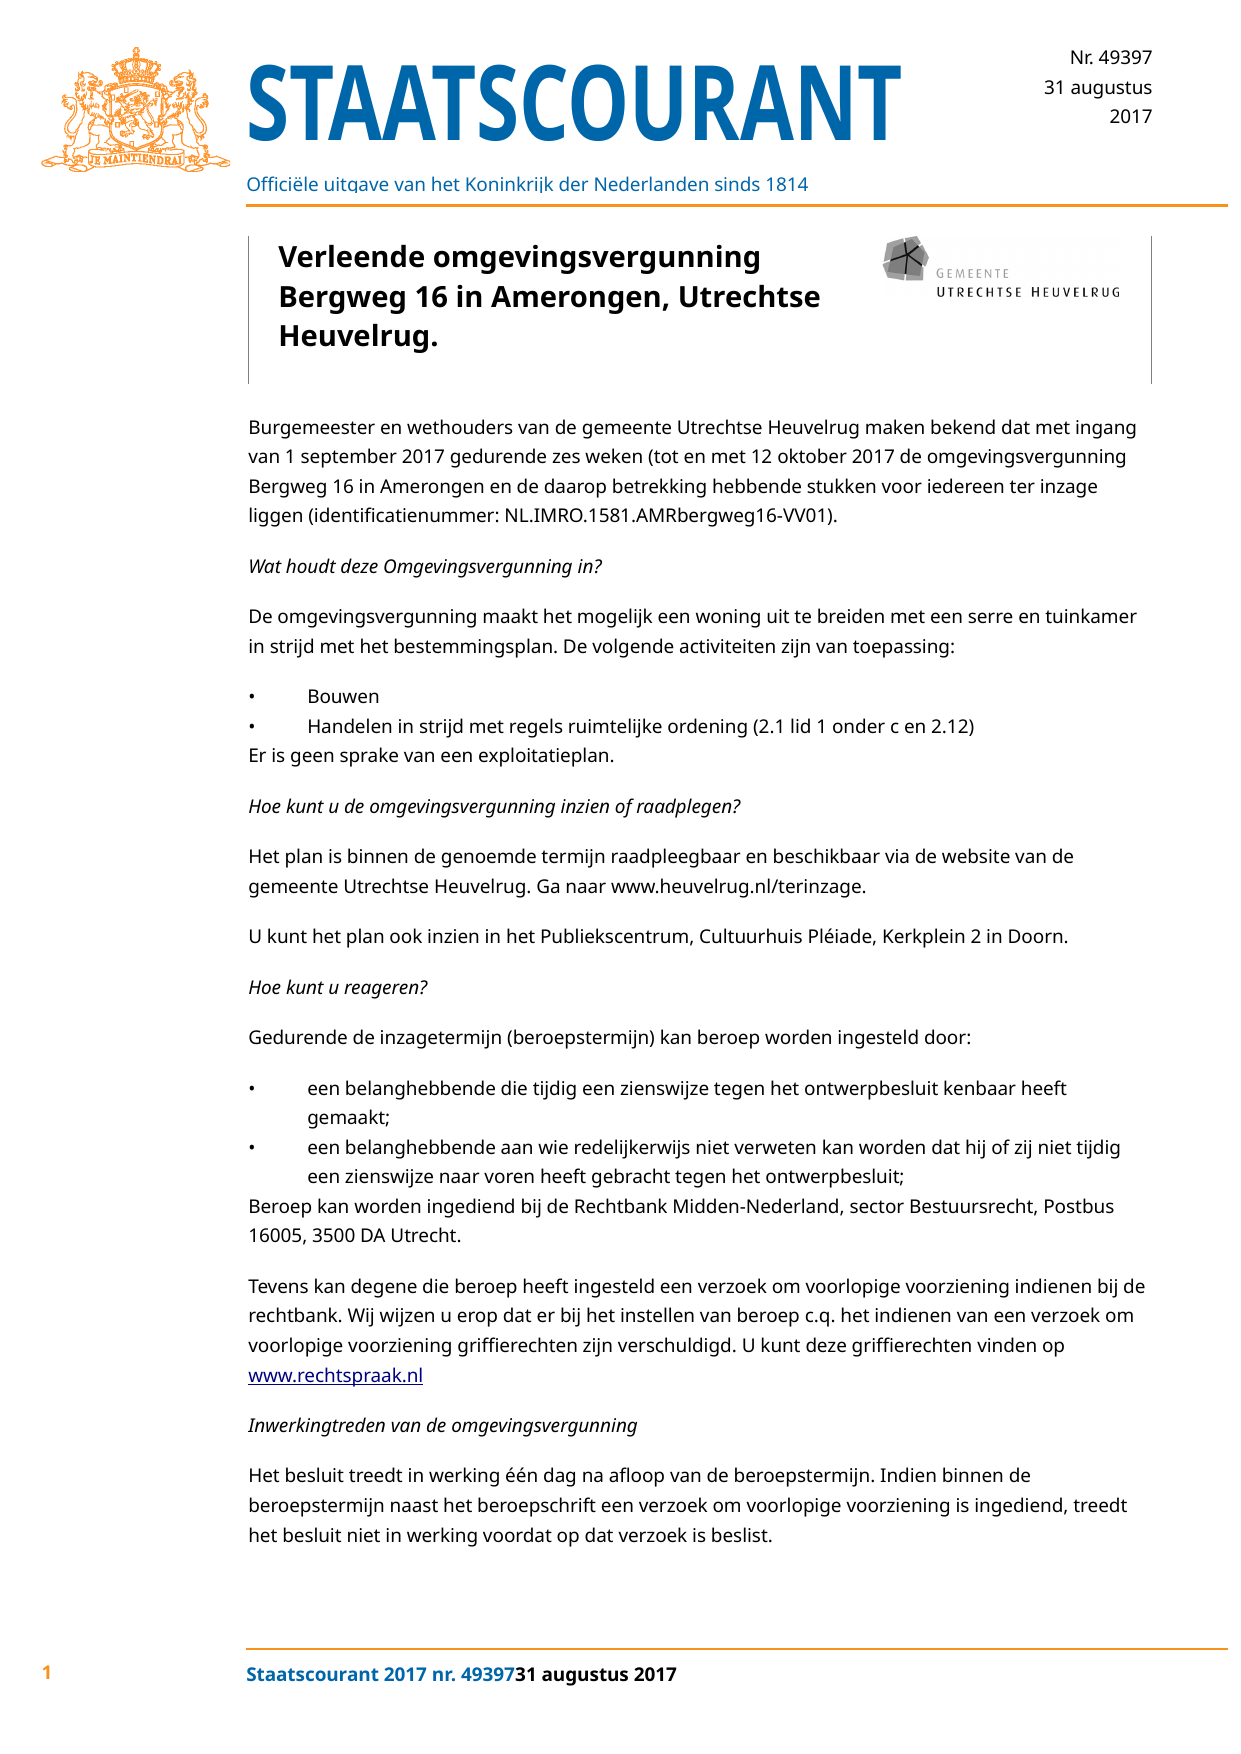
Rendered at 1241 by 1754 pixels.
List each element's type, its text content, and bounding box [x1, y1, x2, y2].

text Hoe kunt u reageren? [248, 974, 1152, 1000]
text Beroep kan worden ingediend bij de Rechtbank Midden-Nederland, sector Bestuursrecht, Postbus 16005, 3500 DA Utrecht. [248, 1193, 1152, 1248]
list een belanghebbende die tijdig een zienswijze tegen het ontwerpbesluit kenbaar heeft gemaakt; [248, 1075, 1152, 1130]
list Handelen in strijd met regels ruimtelijke ordening (2.1 lid 1 onder c en 2.12) [248, 713, 1152, 739]
text Tevens kan degene die beroep heeft ingesteld een verzoek om voorlopige voorziening indienen bij de rechtbank. Wij wijzen u erop dat er bij het instellen van beroep c.q. het indienen van een verzoek om voorlopige voorziening griffierechten zijn verschuldigd. U kunt deze griffierechten vinden op www.rechtspraak.nl [248, 1273, 1152, 1388]
text Burgemeester en wethouders van de gemeente Utrechtse Heuvelrug maken bekend dat met ingang van 1 september 2017 gedurende zes weken (tot en met 12 oktober 2017 de omgevingsvergunning Bergweg 16 in Amerongen en de daarop betrekking hebbende stukken voor iedereen ter inzage liggen (identificatienummer: NL.IMRO.1581.AMRbergweg16-VV01). [248, 414, 1152, 528]
text Wat houdt deze Omgevingsvergunning in? [248, 553, 1152, 579]
text Er is geen sprake van een exploitatieplan. [248, 743, 1152, 768]
text Gedurende de inzagetermijn (beroepstermijn) kan beroep worden ingesteld door: [248, 1024, 1152, 1050]
picture [41, 47, 231, 172]
text Inwerkingtreden van de omgevingsvergunning [248, 1412, 1152, 1438]
text U kunt het plan ook inzien in het Publiekscentrum, Cultuurhuis Pléiade, Kerkplein 2 in Doorn. [248, 923, 1152, 949]
table_header [850, 236, 1151, 384]
text Hoe kunt u de omgevingsvergunning inzien of raadplegen? [248, 793, 1152, 819]
picture [882, 236, 1119, 297]
text Het plan is binnen de genoemde termijn raadpleegbaar en beschikbaar via de website van de gemeente Utrechtse Heuvelrug. Ga naar www.heuvelrug.nl/terinzage. [248, 843, 1152, 899]
list een belanghebbende aan wie redelijkerwijs niet verweten kan worden dat hij of zij niet tijdig een zienswijze naar voren heeft gebracht tegen het ontwerpbesluit; [248, 1134, 1152, 1189]
text De omgevingsvergunning maakt het mogelijk een woning uit te breiden met een serre en tuinkamer in strijd met het bestemmingsplan. De volgende activiteiten zijn van toepassing: [248, 603, 1152, 659]
list Bouwen [248, 683, 1152, 709]
table_header Verleende omgevingsvergunning Bergweg 16 in Amerongen, Utrechtse Heuvelrug. [249, 236, 850, 384]
text Het besluit treedt in werking één dag na afloop van de beroepstermijn. Indien binnen de beroepstermijn naast het beroepschrift een verzoek om voorlopige voorziening is ingediend, treedt het besluit niet in werking voordat op dat verzoek is beslist. [248, 1463, 1152, 1548]
